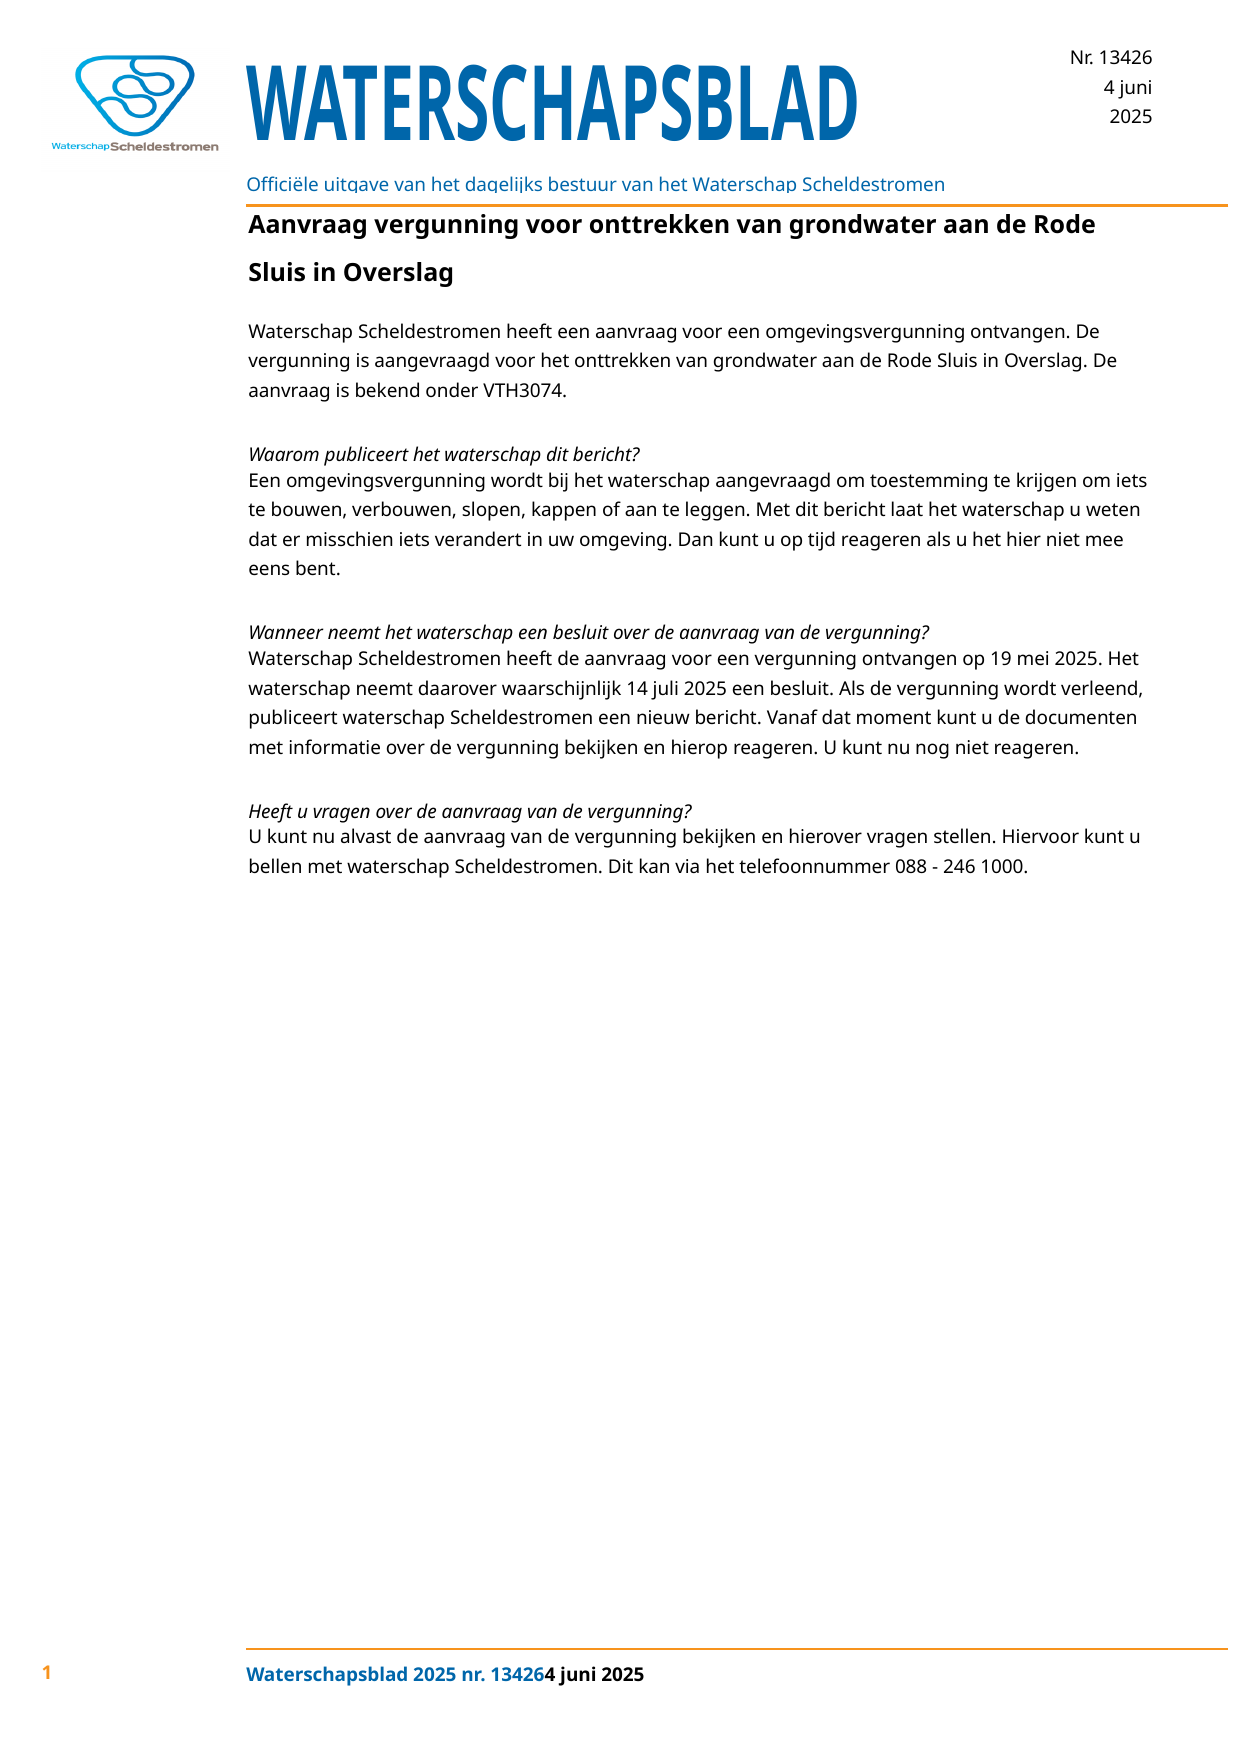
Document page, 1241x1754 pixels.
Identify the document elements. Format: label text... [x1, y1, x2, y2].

picture [41, 47, 231, 172]
text Waterschap Scheldestromen heeft een aanvraag voor een omgevingsvergunning ontvangen. De vergunning is aangevraagd voor het onttrekken van grondwater aan de Rode Sluis in Overslag. De aanvraag is bekend onder VTH3074. [248, 318, 1152, 403]
text Aanvraag vergunning voor onttrekken van grondwater aan de Rode Sluis in Overslag [248, 207, 1152, 288]
text Waarom publiceert het waterschap dit bericht? [248, 441, 1152, 467]
text Wanneer neemt het waterschap een besluit over de aanvraag van de vergunning? [248, 619, 1152, 645]
text Een omgevingsvergunning wordt bij het waterschap aangevraagd om toestemming te krijgen om iets te bouwen, verbouwen, slopen, kappen of aan te leggen. Met dit bericht laat het waterschap u weten dat er misschien iets verandert in uw omgeving. Dan kunt u op tijd reageren als u het hier niet mee eens bent. [248, 467, 1152, 581]
text Heeft u vragen over de aanvraag van de vergunning? [248, 798, 1152, 824]
text U kunt nu alvast de aanvraag van de vergunning bekijken en hierover vragen stellen. Hiervoor kunt u bellen met waterschap Scheldestromen. Dit kan via het telefoonnummer 088 - 246 1000. [248, 824, 1152, 879]
text Waterschap Scheldestromen heeft de aanvraag voor een vergunning ontvangen op 19 mei 2025. Het waterschap neemt daarover waarschijnlijk 14 juli 2025 een besluit. Als de vergunning wordt verleend, publiceert waterschap Scheldestromen een nieuw bericht. Vanaf dat moment kunt u de documenten met informatie over de vergunning bekijken en hierop reageren. U kunt nu nog niet reageren. [248, 645, 1152, 760]
